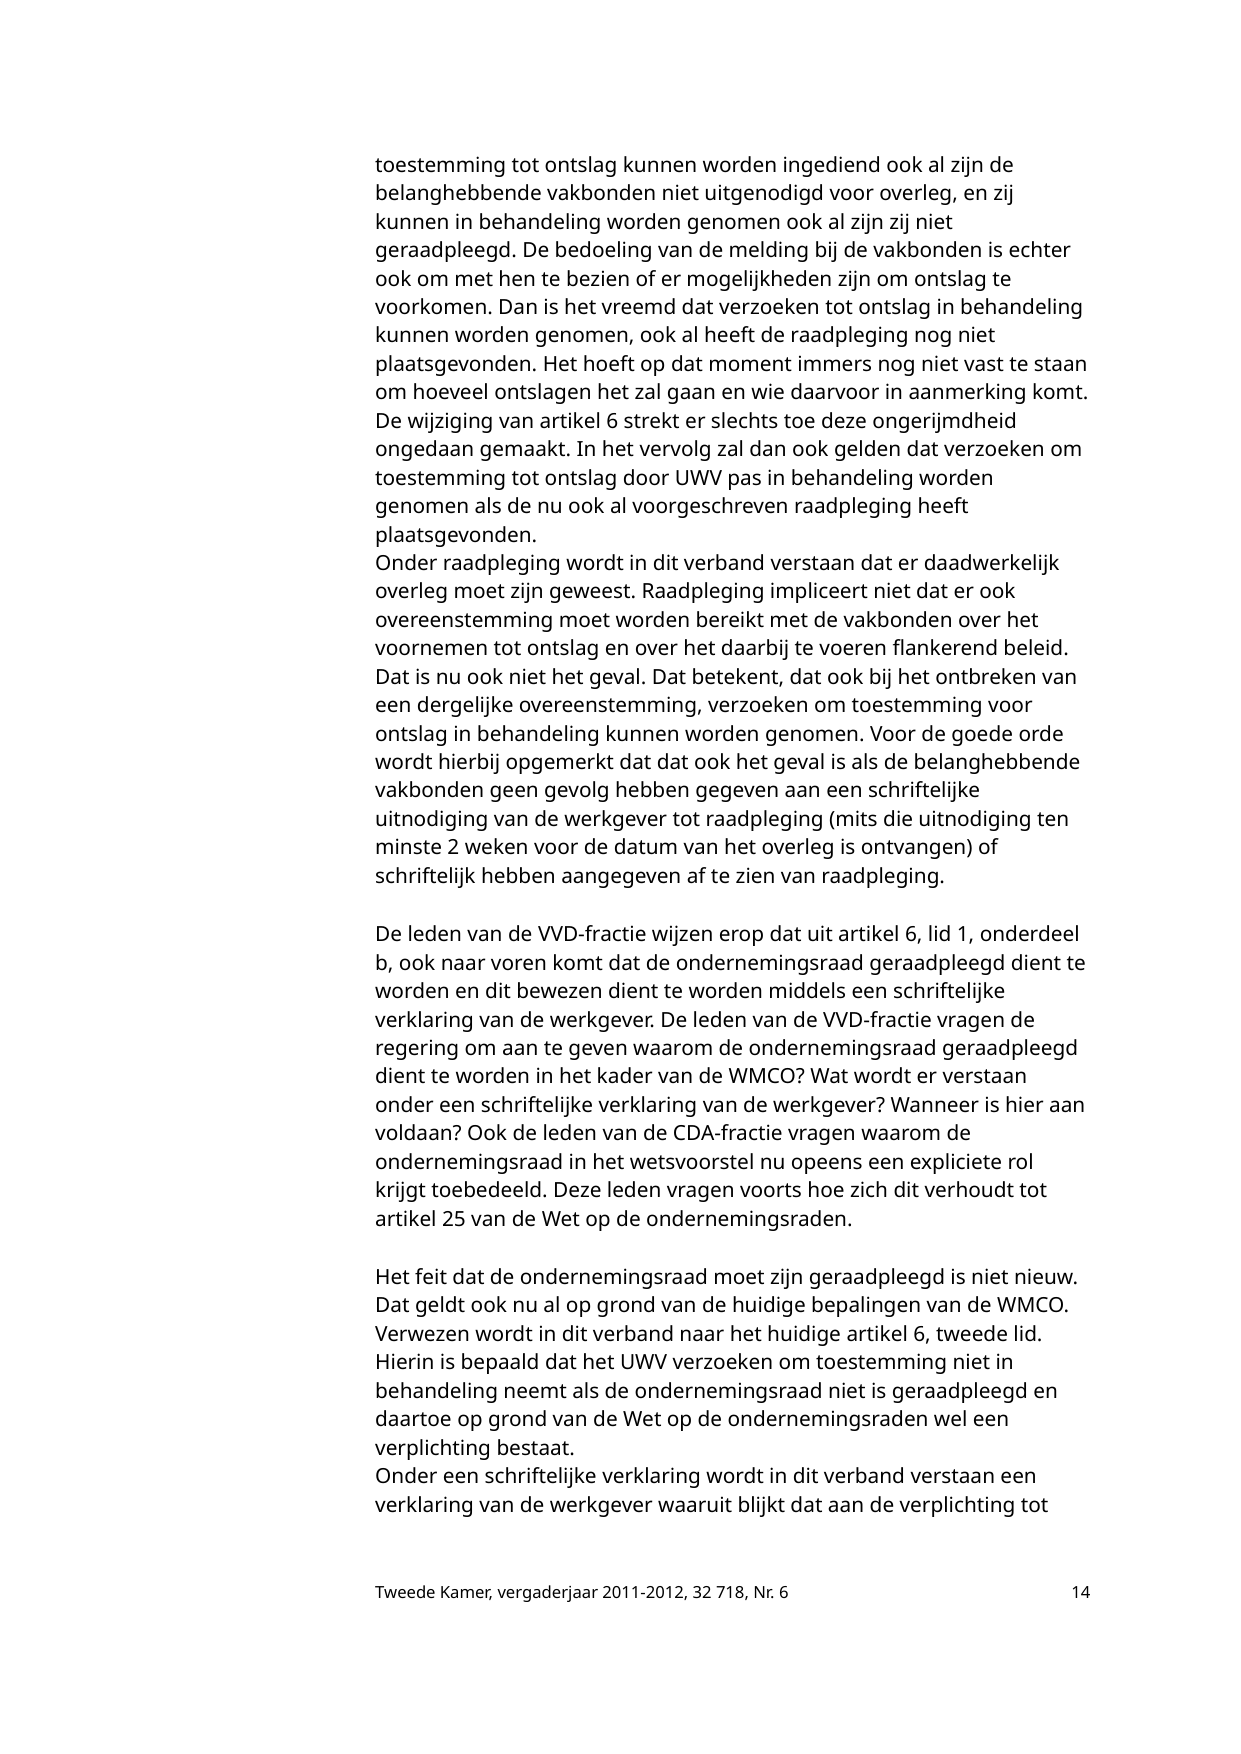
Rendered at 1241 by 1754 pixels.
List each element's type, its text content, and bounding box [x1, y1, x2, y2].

text Onder raadpleging wordt in dit verband verstaan dat er daadwerkelijk overleg moet zijn geweest. Raadpleging impliceert niet dat er ook overeenstemming moet worden bereikt met de vakbonden over het voornemen tot ontslag en over het daarbij te voeren flankerend beleid. Dat is nu ook niet het geval. Dat betekent, dat ook bij het ontbreken van een dergelijke overeenstemming, verzoeken om toestemming voor ontslag in behandeling kunnen worden genomen. Voor de goede orde wordt hierbij opgemerkt dat dat ook het geval is als de belanghebbende vakbonden geen gevolg hebben gegeven aan een schriftelijke uitnodiging van de werkgever tot raadpleging (mits die uitnodiging ten minste 2 weken voor de datum van het overleg is ontvangen) of schriftelijk hebben aangegeven af te zien van raadpleging. [375, 548, 1090, 889]
text Het feit dat de ondernemingsraad moet zijn geraadpleegd is niet nieuw. Dat geldt ook nu al op grond van de huidige bepalingen van de WMCO. Verwezen wordt in dit verband naar het huidige artikel 6, tweede lid. Hierin is bepaald dat het UWV verzoeken om toestemming niet in behandeling neemt als de ondernemingsraad niet is geraadpleegd en daartoe op grond van de Wet op de ondernemingsraden wel een verplichting bestaat. [375, 1262, 1090, 1461]
text toestemming tot ontslag kunnen worden ingediend ook al zijn de belanghebbende vakbonden niet uitgenodigd voor overleg, en zij kunnen in behandeling worden genomen ook al zijn zij niet geraadpleegd. De bedoeling van de melding bij de vakbonden is echter ook om met hen te bezien of er mogelijkheden zijn om ontslag te voorkomen. Dan is het vreemd dat verzoeken tot ontslag in behandeling kunnen worden genomen, ook al heeft de raadpleging nog niet plaatsgevonden. Het hoeft op dat moment immers nog niet vast te staan om hoeveel ontslagen het zal gaan en wie daarvoor in aanmerking komt. De wijziging van artikel 6 strekt er slechts toe deze ongerijmdheid ongedaan gemaakt. In het vervolg zal dan ook gelden dat verzoeken om toestemming tot ontslag door UWV pas in behandeling worden genomen als de nu ook al voorgeschreven raadpleging heeft plaatsgevonden. [375, 150, 1090, 548]
text De leden van de VVD-fractie wijzen erop dat uit artikel 6, lid 1, onderdeel b, ook naar voren komt dat de ondernemingsraad geraadpleegd dient te worden en dit bewezen dient te worden middels een schriftelijke verklaring van de werkgever. De leden van de VVD-fractie vragen de regering om aan te geven waarom de ondernemingsraad geraadpleegd dient te worden in het kader van de WMCO? Wat wordt er verstaan onder een schriftelijke verklaring van de werkgever? Wanneer is hier aan voldaan? Ook de leden van de CDA-fractie vragen waarom de ondernemingsraad in het wetsvoorstel nu opeens een expliciete rol krijgt toebedeeld. Deze leden vragen voorts hoe zich dit verhoudt tot artikel 25 van de Wet op de ondernemingsraden. [375, 919, 1090, 1232]
text Onder een schriftelijke verklaring wordt in dit verband verstaan een verklaring van de werkgever waaruit blijkt dat aan de verplichting tot [375, 1461, 1090, 1518]
